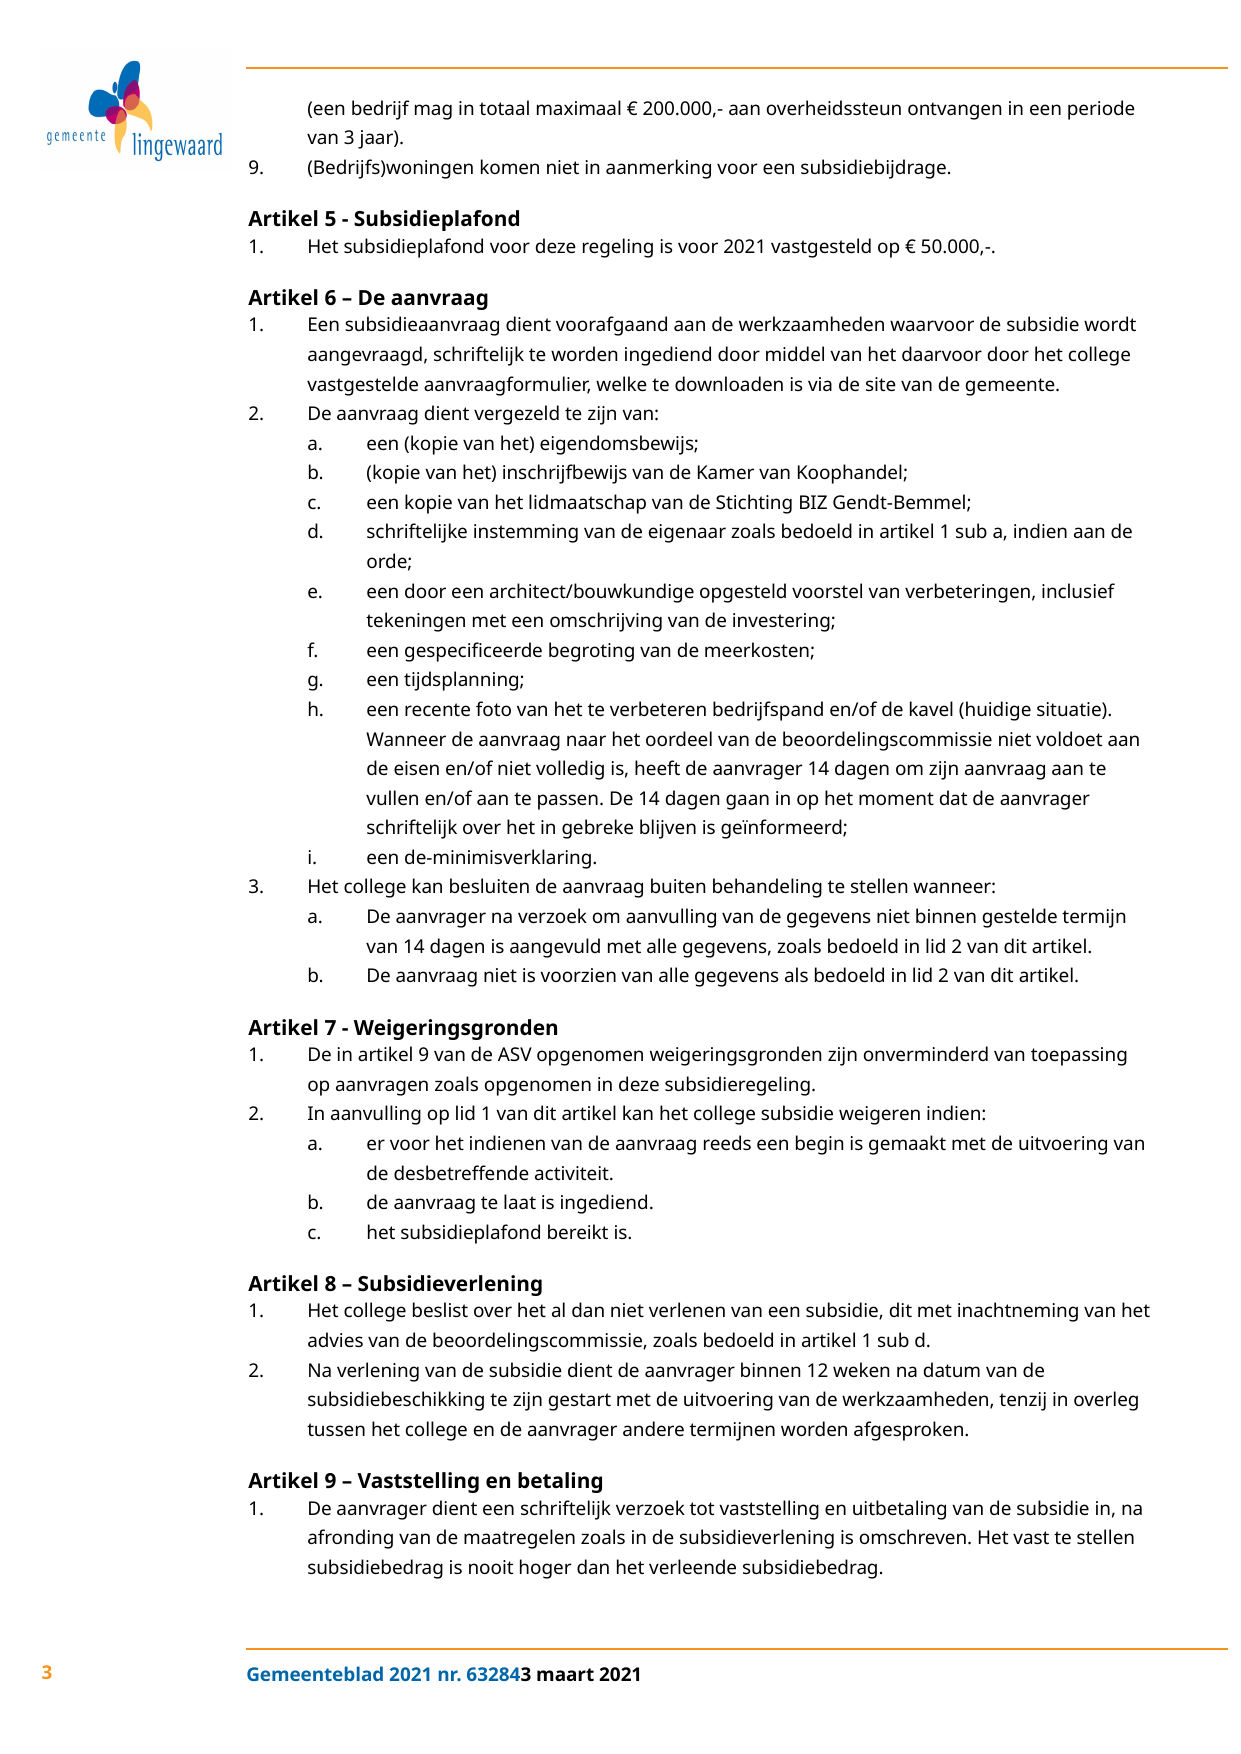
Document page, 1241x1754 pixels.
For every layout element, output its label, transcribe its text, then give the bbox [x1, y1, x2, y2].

text Artikel 9 – Vaststelling en betaling [248, 1466, 1152, 1495]
picture [41, 47, 231, 172]
list een kopie van het lidmaatschap van de Stichting BIZ Gendt-Bemmel; [307, 489, 1152, 515]
list een tijdsplanning; [307, 667, 1152, 692]
list De in artikel 9 van de ASV opgenomen weigeringsgronden zijn onverminderd van toepassing op aanvragen zoals opgenomen in deze subsidieregeling. [248, 1041, 1152, 1097]
text Artikel 5 - Subsidieplafond [248, 204, 1152, 233]
list In aanvulling op lid 1 van dit artikel kan het college subsidie weigeren indien: [248, 1101, 1152, 1126]
list er voor het indienen van de aanvraag reeds een begin is gemaakt met de uitvoering van de desbetreffende activiteit. [307, 1130, 1152, 1185]
list (een bedrijf mag in totaal maximaal € 200.000,- aan overheidssteun ontvangen in een periode van 3 jaar). [248, 95, 1152, 150]
list een (kopie van het) eigendomsbewijs; [307, 430, 1152, 456]
list De aanvraag dient vergezeld te zijn van: [248, 400, 1152, 426]
list Het college kan besluiten de aanvraag buiten behandeling te stellen wanneer: [248, 874, 1152, 899]
list Na verlening van de subsidie dient de aanvrager binnen 12 weken na datum van de subsidiebeschikking te zijn gestart met de uitvoering van de werkzaamheden, tenzij in overleg tussen het college en de aanvrager andere termijnen worden afgesproken. [248, 1357, 1152, 1442]
list (Bedrijfs)woningen komen niet in aanmerking voor een subsidiebijdrage. [248, 154, 1152, 180]
list de aanvraag te laat is ingediend. [307, 1189, 1152, 1215]
list De aanvrager dient een schriftelijk verzoek tot vaststelling en uitbetaling van de subsidie in, na afronding van de maatregelen zoals in de subsidieverlening is omschreven. Het vast te stellen subsidiebedrag is nooit hoger dan het verleende subsidiebedrag. [248, 1495, 1152, 1580]
list Het college beslist over het al dan niet verlenen van een subsidie, dit met inachtneming van het advies van de beoordelingscommissie, zoals bedoeld in artikel 1 sub d. [248, 1298, 1152, 1353]
list (kopie van het) inschrijfbewijs van de Kamer van Koophandel; [307, 459, 1152, 485]
list een de-minimisverklaring. [307, 844, 1152, 870]
list Het subsidieplafond voor deze regeling is voor 2021 vastgesteld op € 50.000,-. [248, 233, 1152, 258]
list schriftelijke instemming van de eigenaar zoals bedoeld in artikel 1 sub a, indien aan de orde; [307, 519, 1152, 574]
text Artikel 7 - Weigeringsgronden [248, 1013, 1152, 1041]
list het subsidieplafond bereikt is. [307, 1219, 1152, 1244]
text Artikel 8 – Subsidieverlening [248, 1269, 1152, 1298]
list een recente foto van het te verbeteren bedrijfspand en/of de kavel (huidige situatie). Wanneer de aanvraag naar het oordeel van de beoordelingscommissie niet voldoet aan de eisen en/of niet volledig is, heeft de aanvrager 14 dagen om zijn aanvraag aan te vullen en/of aan te passen. De 14 dagen gaan in op het moment dat de aanvrager schriftelijk over het in gebreke blijven is geïnformeerd; [307, 696, 1152, 840]
list Een subsidieaanvraag dient voorafgaand aan de werkzaamheden waarvoor de subsidie wordt aangevraagd, schriftelijk te worden ingediend door middel van het daarvoor door het college vastgestelde aanvraagformulier, welke te downloaden is via de site van de gemeente. [248, 312, 1152, 397]
list De aanvraag niet is voorzien van alle gegevens als bedoeld in lid 2 van dit artikel. [307, 962, 1152, 988]
list De aanvrager na verzoek om aanvulling van de gegevens niet binnen gestelde termijn van 14 dagen is aangevuld met alle gegevens, zoals bedoeld in lid 2 van dit artikel. [307, 903, 1152, 959]
list een gespecificeerde begroting van de meerkosten; [307, 637, 1152, 663]
list een door een architect/bouwkundige opgesteld voorstel van verbeteringen, inclusief tekeningen met een omschrijving van de investering; [307, 578, 1152, 633]
text Artikel 6 – De aanvraag [248, 283, 1152, 312]
